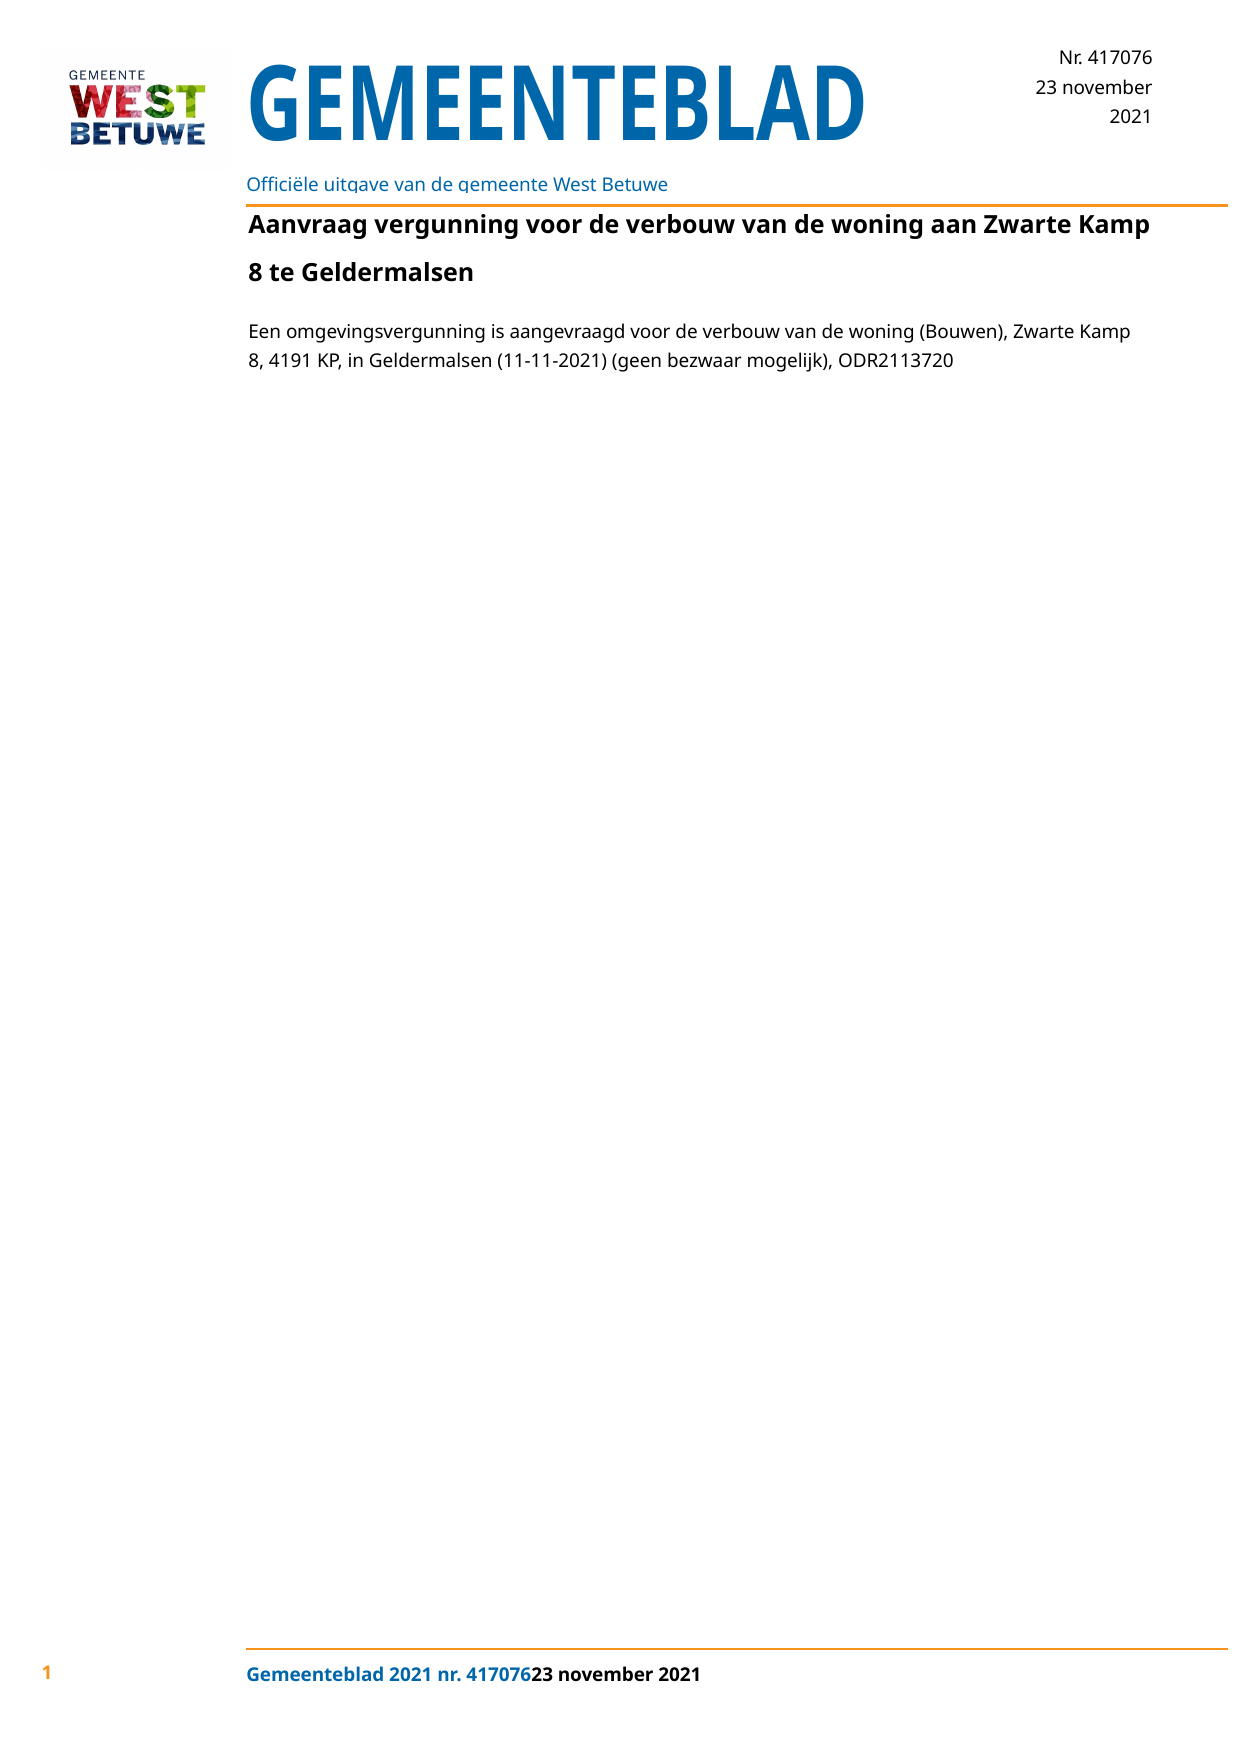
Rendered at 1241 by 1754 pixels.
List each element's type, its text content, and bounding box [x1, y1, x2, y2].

picture [41, 47, 231, 172]
text Aanvraag vergunning voor de verbouw van de woning aan Zwarte Kamp 8 te Geldermalsen [248, 207, 1152, 288]
text Een omgevingsvergunning is aangevraagd voor de verbouw van de woning (Bouwen), Zwarte Kamp 8, 4191 KP, in Geldermalsen (11-11-2021) (geen bezwaar mogelijk), ODR2113720 [248, 318, 1152, 373]
